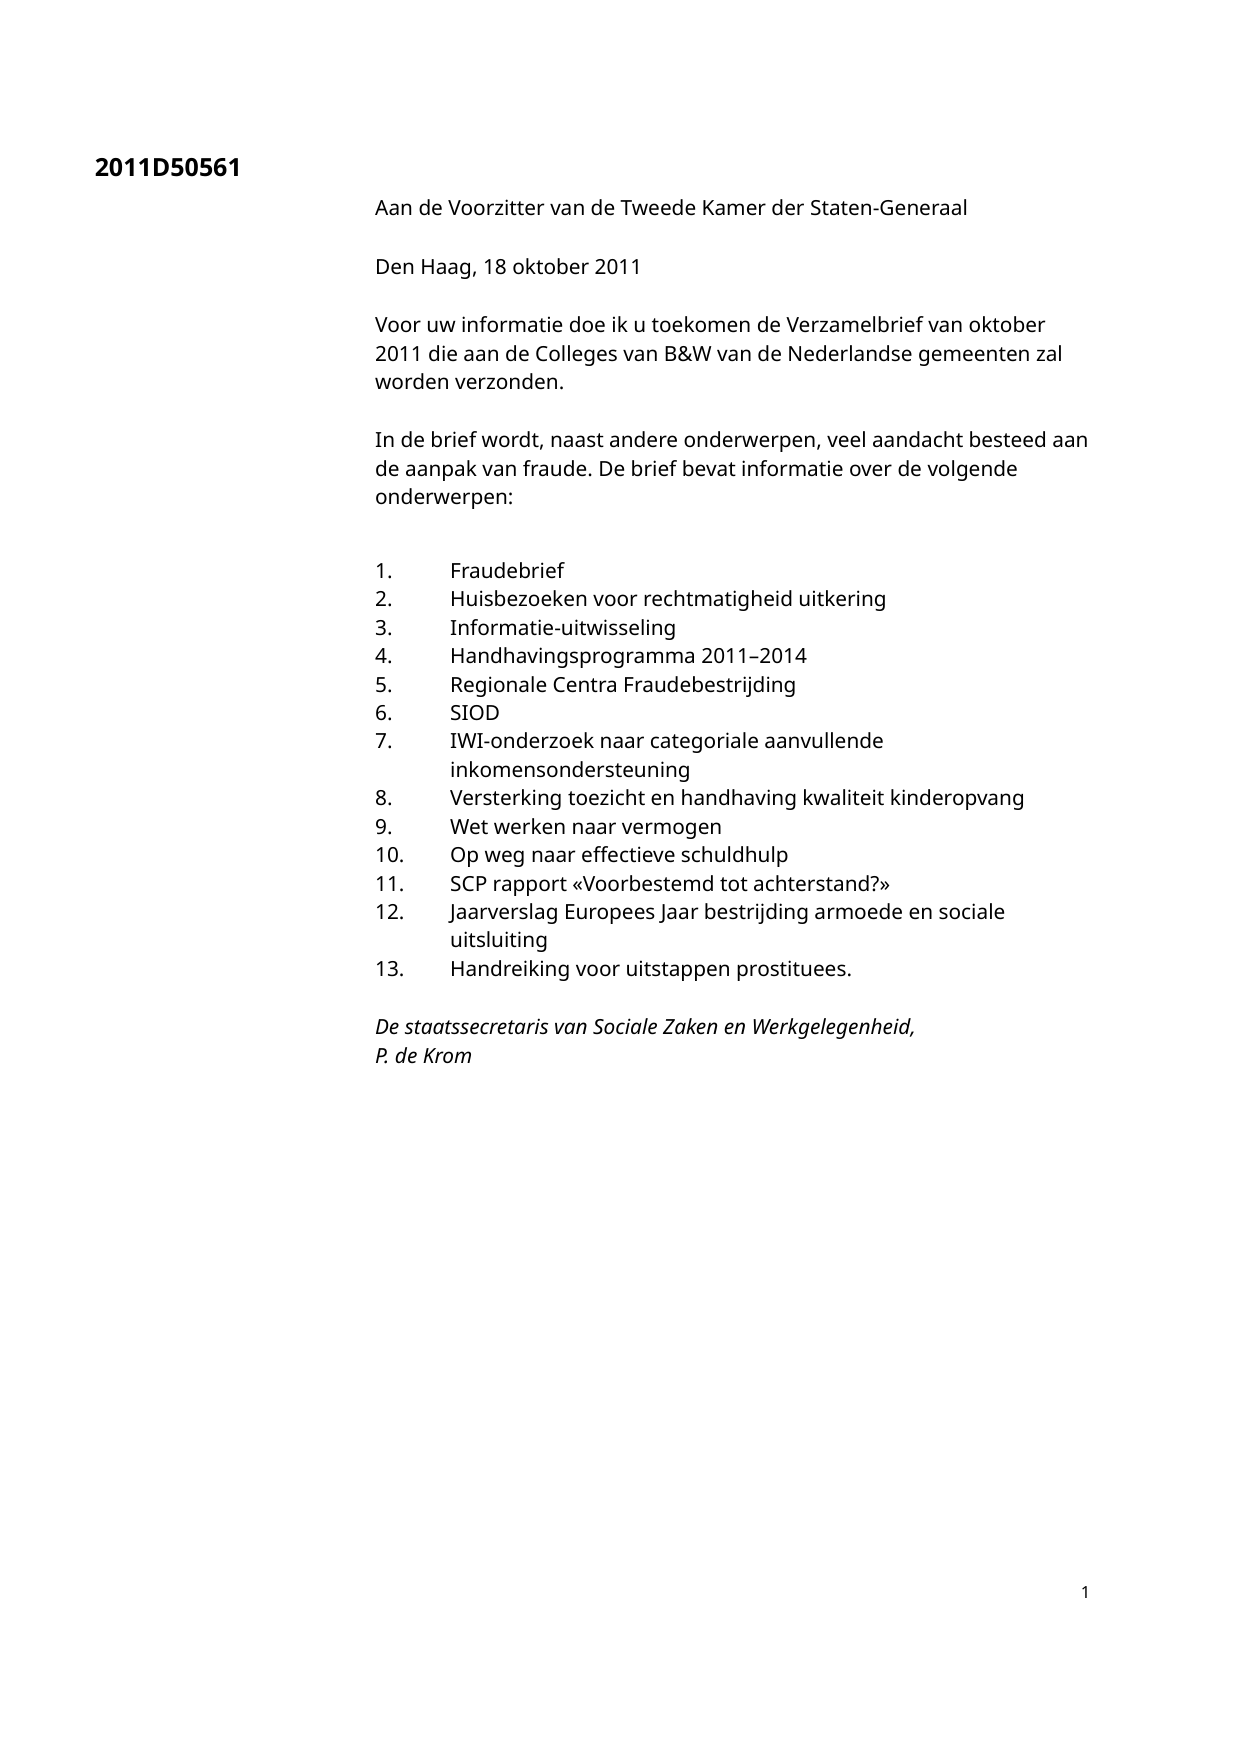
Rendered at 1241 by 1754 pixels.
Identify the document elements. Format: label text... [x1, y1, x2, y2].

list Handreiking voor uitstappen prostituees. [375, 954, 1090, 982]
list Handhavingsprogramma 2011–2014 [375, 641, 1090, 670]
list Jaarverslag Europees Jaar bestrijding armoede en sociale uitsluiting [375, 897, 1090, 954]
list SIOD [375, 698, 1090, 727]
text De staatssecretaris van Sociale Zaken en Werkgelegenheid, [375, 1012, 1090, 1041]
list Op weg naar effectieve schuldhulp [375, 840, 1090, 869]
text Den Haag, 18 oktober 2011 [375, 252, 1090, 280]
text In de brief wordt, naast andere onderwerpen, veel aandacht besteed aan de aanpak van fraude. De brief bevat informatie over de volgende onderwerpen: [375, 426, 1090, 511]
list Versterking toezicht en handhaving kwaliteit kinderopvang [375, 783, 1090, 812]
text 2011D50561 [94, 150, 328, 184]
list Informatie-uitwisseling [375, 613, 1090, 641]
list SCP rapport «Voorbestemd tot achterstand?» [375, 869, 1090, 897]
text Voor uw informatie doe ik u toekomen de Verzamelbrief van oktober 2011 die aan de Colleges van B&W van de Nederlandse gemeenten zal worden verzonden. [375, 310, 1090, 396]
text P. de Krom [375, 1041, 1090, 1069]
list Wet werken naar vermogen [375, 812, 1090, 840]
list Regionale Centra Fraudebestrijding [375, 670, 1090, 698]
text Aan de Voorzitter van de Tweede Kamer der Staten-Generaal [375, 193, 1090, 222]
list IWI-onderzoek naar categoriale aanvullende inkomensondersteuning [375, 727, 1090, 783]
list Huisbezoeken voor rechtmatigheid uitkering [375, 584, 1090, 613]
list Fraudebrief [375, 556, 1090, 584]
